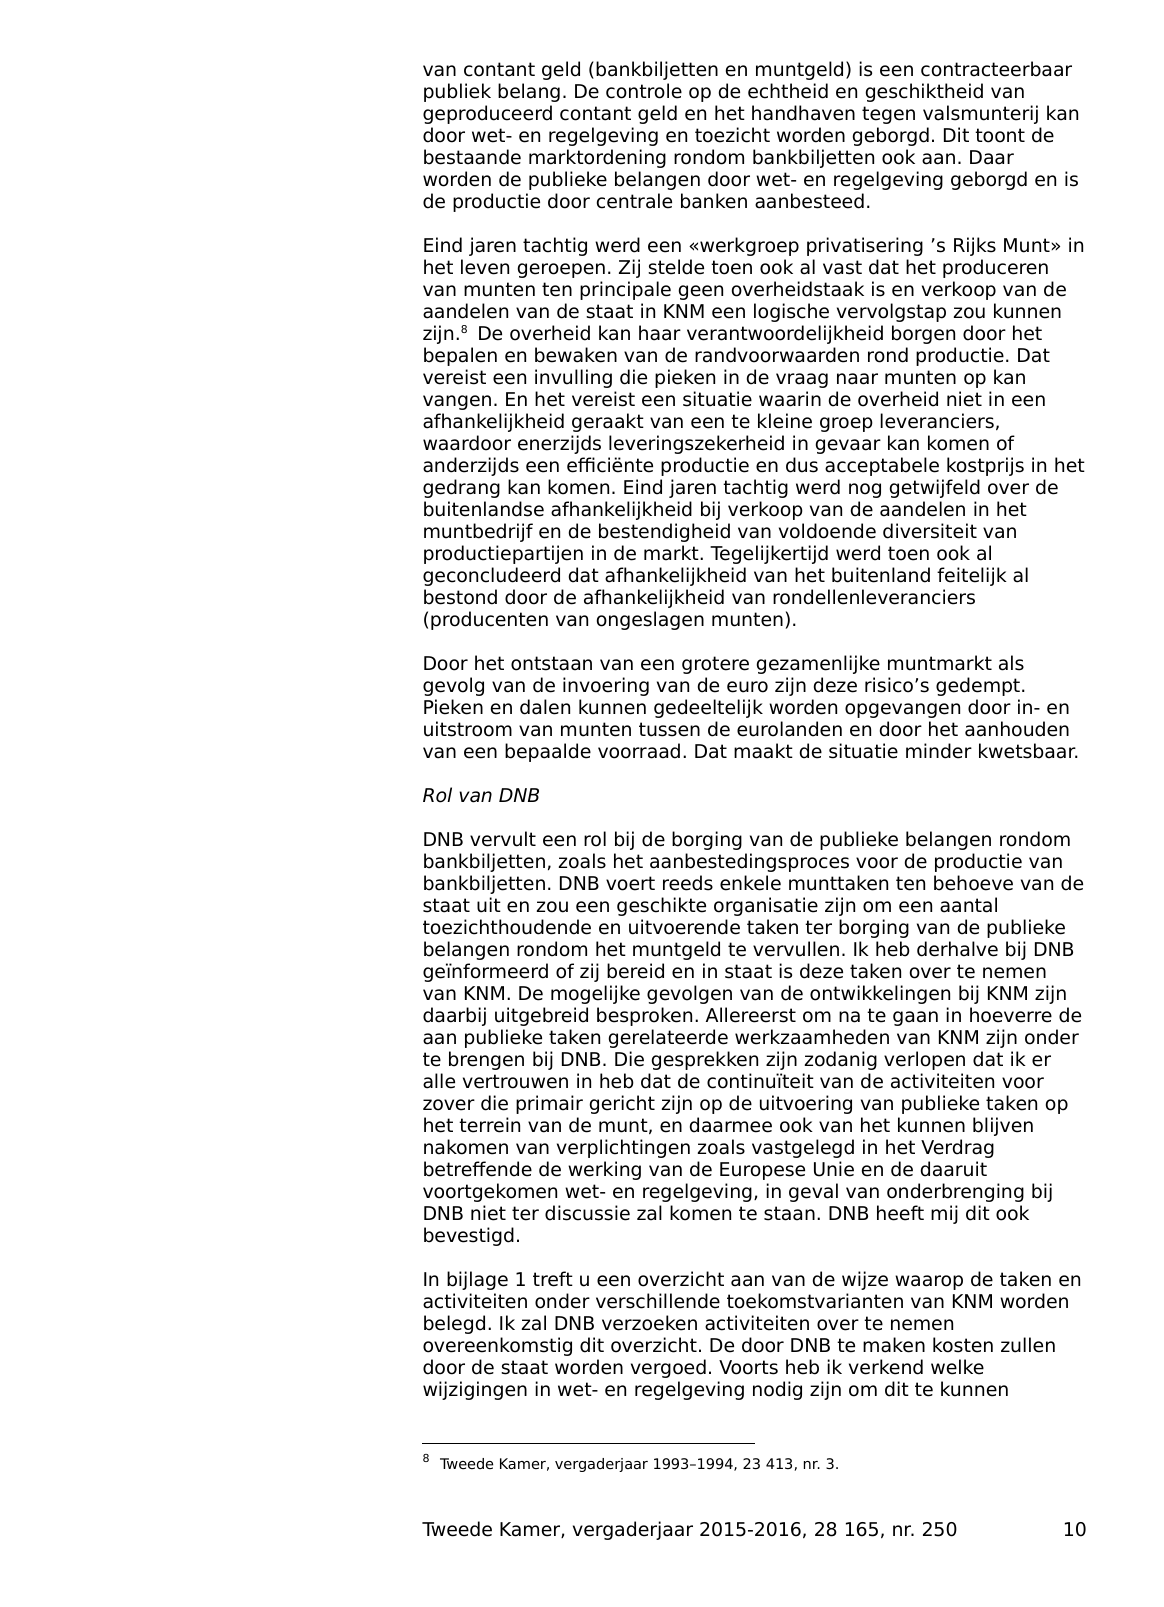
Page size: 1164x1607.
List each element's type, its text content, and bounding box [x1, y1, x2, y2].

text Tweede Kamer, vergaderjaar 1993–1994, 23 413, nr. 3. [422, 1452, 1087, 1474]
text DNB vervult een rol bij de borging van de publieke belangen rondom bankbiljetten, zoals het aanbestedingsproces voor de productie van bankbiljetten. DNB voert reeds enkele munttaken ten behoeve van de staat uit en zou een geschikte organisatie zijn om een aantal toezichthoudende en uitvoerende taken ter borging van de publieke belangen rondom het muntgeld te vervullen. Ik heb derhalve bij DNB geïnformeerd of zij bereid en in staat is deze taken over te nemen van KNM. De mogelijke gevolgen van de ontwikkelingen bij KNM zijn daarbij uitgebreid besproken. Allereerst om na te gaan in hoeverre de aan publieke taken gerelateerde werkzaamheden van KNM zijn onder te brengen bij DNB. Die gesprekken zijn zodanig verlopen dat ik er alle vertrouwen in heb dat de continuïteit van de activiteiten voor zover die primair gericht zijn op de uitvoering van publieke taken op het terrein van de munt, en daarmee ook van het kunnen blijven nakomen van verplichtingen zoals vastgelegd in het Verdrag betreffende de werking van de Europese Unie en de daaruit voortgekomen wet- en regelgeving, in geval van onderbrenging bij DNB niet ter discussie zal komen te staan. DNB heeft mij dit ook bevestigd. [422, 829, 1087, 1247]
text In bijlage 1 treft u een overzicht aan van de wijze waarop de taken en activiteiten onder verschillende toekomstvarianten van KNM worden belegd. Ik zal DNB verzoeken activiteiten over te nemen overeenkomstig dit overzicht. De door DNB te maken kosten zullen door de staat worden vergoed. Voorts heb ik verkend welke wijzigingen in wet- en regelgeving nodig zijn om dit te kunnen [422, 1269, 1087, 1401]
text van contant geld (bankbiljetten en muntgeld) is een contracteerbaar publiek belang. De controle op de echtheid en geschiktheid van geproduceerd contant geld en het handhaven tegen valsmunterij kan door wet- en regelgeving en toezicht worden geborgd. Dit toont de bestaande marktordening rondom bankbiljetten ook aan. Daar worden de publieke belangen door wet- en regelgeving geborgd en is de productie door centrale banken aanbesteed. [422, 59, 1087, 213]
subtitle Rol van DNB [422, 785, 1087, 807]
text Eind jaren tachtig werd een «werkgroep privatisering ’s Rijks Munt» in het leven geroepen. Zij stelde toen ook al vast dat het produceren van munten ten principale geen overheidstaak is en verkoop van de aandelen van de staat in KNM een logische vervolgstap zou kunnen zijn. De overheid kan haar verantwoordelijkheid borgen door het bepalen en bewaken van de randvoorwaarden rond productie. Dat vereist een invulling die pieken in de vraag naar munten op kan vangen. En het vereist een situatie waarin de overheid niet in een afhankelijkheid geraakt van een te kleine groep leveranciers, waardoor enerzijds leveringszekerheid in gevaar kan komen of anderzijds een efficiënte productie en dus acceptabele kostprijs in het gedrang kan komen. Eind jaren tachtig werd nog getwijfeld over de buitenlandse afhankelijkheid bij verkoop van de aandelen in het muntbedrijf en de bestendigheid van voldoende diversiteit van productiepartijen in de markt. Tegelijkertijd werd toen ook al geconcludeerd dat afhankelijkheid van het buitenland feitelijk al bestond door de afhankelijkheid van rondellenleveranciers (producenten van ongeslagen munten). [422, 235, 1087, 631]
text Door het ontstaan van een grotere gezamenlijke muntmarkt als gevolg van de invoering van de euro zijn deze risico’s gedempt. Pieken en dalen kunnen gedeeltelijk worden opgevangen door in- en uitstroom van munten tussen de eurolanden en door het aanhouden van een bepaalde voorraad. Dat maakt de situatie minder kwetsbaar. [422, 653, 1087, 763]
